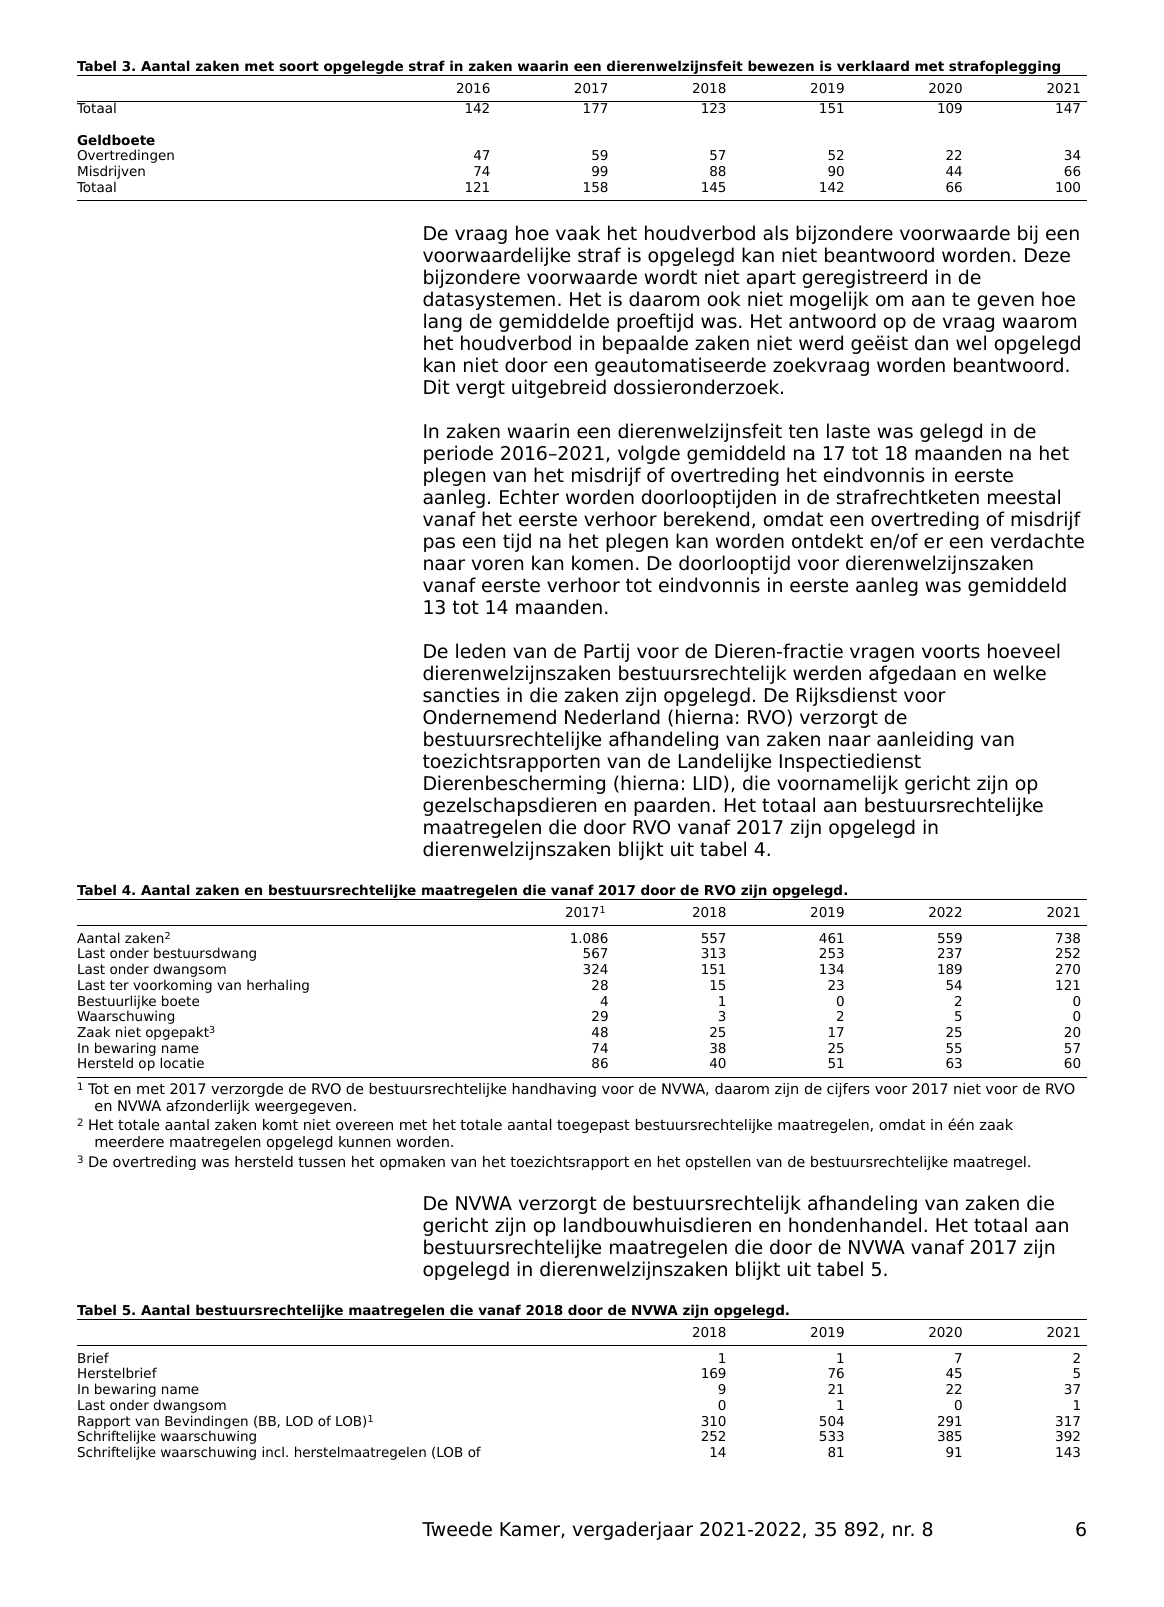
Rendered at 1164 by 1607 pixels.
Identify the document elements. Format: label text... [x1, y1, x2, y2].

table_cell 5 [850, 1009, 968, 1025]
table_cell 86 [496, 1056, 614, 1077]
table_cell [496, 1382, 614, 1398]
table_cell 2021 [969, 1320, 1087, 1345]
table_cell 385 [850, 1429, 968, 1445]
table_cell 2018 [614, 1320, 732, 1345]
table_cell [850, 117, 968, 132]
table_cell 23 [732, 978, 850, 993]
table_cell 60 [969, 1056, 1087, 1077]
table_cell 99 [496, 164, 614, 179]
table_cell 0 [969, 1009, 1087, 1025]
table_cell 461 [732, 926, 850, 946]
table_cell 34 [969, 148, 1087, 164]
table_cell [378, 133, 496, 148]
table_cell 91 [850, 1445, 968, 1461]
table_cell 2022 [850, 900, 968, 925]
table_cell Schriftelijke waarschuwing [77, 1429, 496, 1445]
table_cell 189 [850, 962, 968, 978]
table_cell 151 [614, 962, 732, 978]
text De leden van de Partij voor de Dieren-fractie vragen voorts hoeveel dierenwelzijnszaken bestuursrechtelijk werden afgedaan en welke sancties in die zaken zijn opgelegd. De Rijksdienst voor Ondernemend Nederland (hierna: RVO) verzorgt de bestuursrechtelijke afhandeling van zaken naar aanleiding van toezichtsrapporten van de Landelijke Inspectiedienst Dierenbescherming (hierna: LID), die voornamelijk gericht zijn op gezelschapsdieren en paarden. Het totaal aan bestuursrechtelijke maatregelen die door RVO vanaf 2017 zijn opgelegd in dierenwelzijnszaken blijkt uit tabel 4. [422, 641, 1087, 861]
table_cell Overtredingen [77, 148, 378, 164]
table_cell [496, 133, 614, 148]
table_cell Last ter voorkoming van herhaling [77, 978, 496, 993]
table_cell Herstelbrief [77, 1366, 496, 1382]
table_cell 15 [614, 978, 732, 993]
table_cell 169 [614, 1366, 732, 1382]
table_cell 40 [614, 1056, 732, 1077]
table_header Tabel 5. Aantal bestuursrechtelijke maatregelen die vanaf 2018 door de NVWA zijn opgelegd. [77, 1303, 1087, 1319]
table_cell 123 [614, 102, 732, 117]
table_cell 145 [614, 180, 732, 200]
table_cell 158 [496, 180, 614, 200]
table_cell 14 [614, 1445, 732, 1461]
table_cell 22 [850, 148, 968, 164]
table_cell 25 [850, 1025, 968, 1041]
table_cell 22 [850, 1382, 968, 1398]
table_cell Misdrijven [77, 164, 378, 179]
table_cell 109 [850, 102, 968, 117]
table_cell [496, 1445, 614, 1461]
table_cell 2018 [614, 900, 732, 925]
table_cell 313 [614, 946, 732, 962]
table_cell Totaal [77, 102, 378, 117]
table_cell 28 [496, 978, 614, 993]
table_cell 291 [850, 1414, 968, 1429]
table_cell 74 [496, 1041, 614, 1056]
table_cell 0 [969, 994, 1087, 1009]
table_cell [496, 1429, 614, 1445]
table_cell 2021 [969, 76, 1087, 101]
table_cell In bewaring name [77, 1041, 496, 1056]
table_cell 3 [614, 1009, 732, 1025]
table_cell 20 [969, 1025, 1087, 1041]
table_cell 47 [378, 148, 496, 164]
table_cell 310 [614, 1414, 732, 1429]
table_cell 142 [378, 102, 496, 117]
table_cell 54 [850, 978, 968, 993]
table_cell [77, 1320, 496, 1345]
table_cell 317 [969, 1414, 1087, 1429]
table_cell 20171 [496, 900, 614, 925]
table_cell 134 [732, 962, 850, 978]
table_cell 2019 [732, 76, 850, 101]
table_cell Hersteld op locatie [77, 1056, 496, 1077]
table_cell 2020 [850, 76, 968, 101]
text De NVWA verzorgt de bestuursrechtelijk afhandeling van zaken die gericht zijn op landbouwhuisdieren en hondenhandel. Het totaal aan bestuursrechtelijke maatregelen die door de NVWA vanaf 2017 zijn opgelegd in dierenwelzijnszaken blijkt uit tabel 5. [422, 1193, 1087, 1281]
text In zaken waarin een dierenwelzijnsfeit ten laste was gelegd in de periode 2016–2021, volgde gemiddeld na 17 tot 18 maanden na het plegen van het misdrijf of overtreding het eindvonnis in eerste aanleg. Echter worden doorlooptijden in de strafrechtketen meestal vanaf het eerste verhoor berekend, omdat een overtreding of misdrijf pas een tijd na het plegen kan worden ontdekt en/of er een verdachte naar voren kan komen. De doorlooptijd voor dierenwelzijnszaken vanaf eerste verhoor tot eindvonnis in eerste aanleg was gemiddeld 13 tot 14 maanden. [422, 421, 1087, 619]
table_cell 1 Tot en met 2017 verzorgde de RVO de bestuursrechtelijke handhaving voor de NVWA, daarom zijn de cijfers voor 2017 niet voor de RVO en NVWA afzonderlijk weergegeven. 2 Het totale aantal zaken komt niet overeen met het totale aantal toegepast bestuursrechtelijke maatregelen, omdat in één zaak meerdere maatregelen opgelegd kunnen worden. 3 De overtreding was hersteld tussen het opmaken van het toezichtsrapport en het opstellen van de bestuursrechtelijke maatregel. [77, 1078, 1087, 1171]
table_cell 143 [969, 1445, 1087, 1461]
table_cell 25 [732, 1041, 850, 1056]
table_cell 1 [732, 1398, 850, 1413]
table_cell [732, 117, 850, 132]
table_cell 2018 [614, 76, 732, 101]
table_cell Last onder bestuursdwang [77, 946, 496, 962]
table_cell 567 [496, 946, 614, 962]
table_cell 0 [614, 1398, 732, 1413]
table_cell 100 [969, 180, 1087, 200]
table_cell 1 [969, 1398, 1087, 1413]
table_cell Bestuurlijke boete [77, 994, 496, 1009]
table_cell 0 [850, 1398, 968, 1413]
table_cell 147 [969, 102, 1087, 117]
table_cell 57 [614, 148, 732, 164]
table_cell 142 [732, 180, 850, 200]
table_cell [496, 1398, 614, 1413]
table_cell 2 [732, 1009, 850, 1025]
table_cell [614, 133, 732, 148]
table_cell 151 [732, 102, 850, 117]
table_cell 63 [850, 1056, 968, 1077]
table_cell 5 [969, 1366, 1087, 1382]
table_cell [732, 133, 850, 148]
table_cell 2019 [732, 1320, 850, 1345]
table_cell [969, 133, 1087, 148]
table_cell 90 [732, 164, 850, 179]
table_cell 2017 [496, 76, 614, 101]
table_header Tabel 3. Aantal zaken met soort opgelegde straf in zaken waarin een dierenwelzijnsfeit bewezen is verklaard met strafoplegging [77, 59, 1087, 75]
table_cell 2020 [850, 1320, 968, 1345]
table_cell 1.086 [496, 926, 614, 946]
table_cell 2016 [378, 76, 496, 101]
table_cell 7 [850, 1346, 968, 1366]
table_cell [77, 76, 378, 101]
table_cell Rapport van Bevindingen (BB, LOD of LOB)1 [77, 1414, 496, 1429]
table_cell [496, 1346, 614, 1366]
table_cell Schriftelijke waarschuwing incl. herstelmaatregelen (LOB of [77, 1445, 496, 1461]
table_cell 1 [732, 1346, 850, 1366]
table_cell 29 [496, 1009, 614, 1025]
table_cell 557 [614, 926, 732, 946]
table_cell 81 [732, 1445, 850, 1461]
table_cell 66 [850, 180, 968, 200]
table_cell Geldboete [77, 133, 378, 148]
table_cell 48 [496, 1025, 614, 1041]
table_cell [496, 117, 614, 132]
table_cell 738 [969, 926, 1087, 946]
table_cell 51 [732, 1056, 850, 1077]
table_cell 392 [969, 1429, 1087, 1445]
table_cell Waarschuwing [77, 1009, 496, 1025]
table_cell Last onder dwangsom [77, 962, 496, 978]
table_cell Aantal zaken2 [77, 926, 496, 946]
table_cell 2019 [732, 900, 850, 925]
table_cell 76 [732, 1366, 850, 1382]
table_cell [77, 900, 496, 925]
table_cell 1 [614, 994, 732, 1009]
table_cell 4 [496, 994, 614, 1009]
table_cell 504 [732, 1414, 850, 1429]
table_cell 2 [969, 1346, 1087, 1366]
table_cell 38 [614, 1041, 732, 1056]
table_cell [378, 117, 496, 132]
table_cell 44 [850, 164, 968, 179]
table_cell 121 [378, 180, 496, 200]
table_cell [496, 1366, 614, 1382]
table_cell 270 [969, 962, 1087, 978]
table_cell 66 [969, 164, 1087, 179]
table_cell 252 [969, 946, 1087, 962]
table_cell 177 [496, 102, 614, 117]
table_cell 324 [496, 962, 614, 978]
table_cell [77, 117, 378, 132]
table_cell 533 [732, 1429, 850, 1445]
table_cell 88 [614, 164, 732, 179]
table_cell 559 [850, 926, 968, 946]
table_cell 55 [850, 1041, 968, 1056]
table_cell 1 [614, 1346, 732, 1366]
table_cell Last onder dwangsom [77, 1398, 496, 1413]
table_cell [614, 117, 732, 132]
table_header Tabel 4. Aantal zaken en bestuursrechtelijke maatregelen die vanaf 2017 door de RVO zijn opgelegd. [77, 883, 1087, 899]
table_cell Totaal [77, 180, 378, 200]
table_cell 74 [378, 164, 496, 179]
table_cell 2 [850, 994, 968, 1009]
table_cell 52 [732, 148, 850, 164]
table_cell 252 [614, 1429, 732, 1445]
table_cell [496, 1414, 614, 1429]
table_cell [969, 117, 1087, 132]
table_cell 237 [850, 946, 968, 962]
table_cell 25 [614, 1025, 732, 1041]
table_cell 21 [732, 1382, 850, 1398]
table_cell [496, 1320, 614, 1345]
table_cell [850, 133, 968, 148]
table_cell 9 [614, 1382, 732, 1398]
text De vraag hoe vaak het houdverbod als bijzondere voorwaarde bij een voorwaardelijke straf is opgelegd kan niet beantwoord worden. Deze bijzondere voorwaarde wordt niet apart geregistreerd in de datasystemen. Het is daarom ook niet mogelijk om aan te geven hoe lang de gemiddelde proeftijd was. Het antwoord op de vraag waarom het houdverbod in bepaalde zaken niet werd geëist dan wel opgelegd kan niet door een geautomatiseerde zoekvraag worden beantwoord. Dit vergt uitgebreid dossieronderzoek. [422, 223, 1087, 399]
table_cell 37 [969, 1382, 1087, 1398]
table_cell 0 [732, 994, 850, 1009]
table_cell In bewaring name [77, 1382, 496, 1398]
table_cell Zaak niet opgepakt3 [77, 1025, 496, 1041]
table_cell 57 [969, 1041, 1087, 1056]
table_cell 59 [496, 148, 614, 164]
table_cell 2021 [969, 900, 1087, 925]
table_cell 17 [732, 1025, 850, 1041]
table_cell 253 [732, 946, 850, 962]
table_cell Brief [77, 1346, 496, 1366]
table_cell 45 [850, 1366, 968, 1382]
table_cell 121 [969, 978, 1087, 993]
